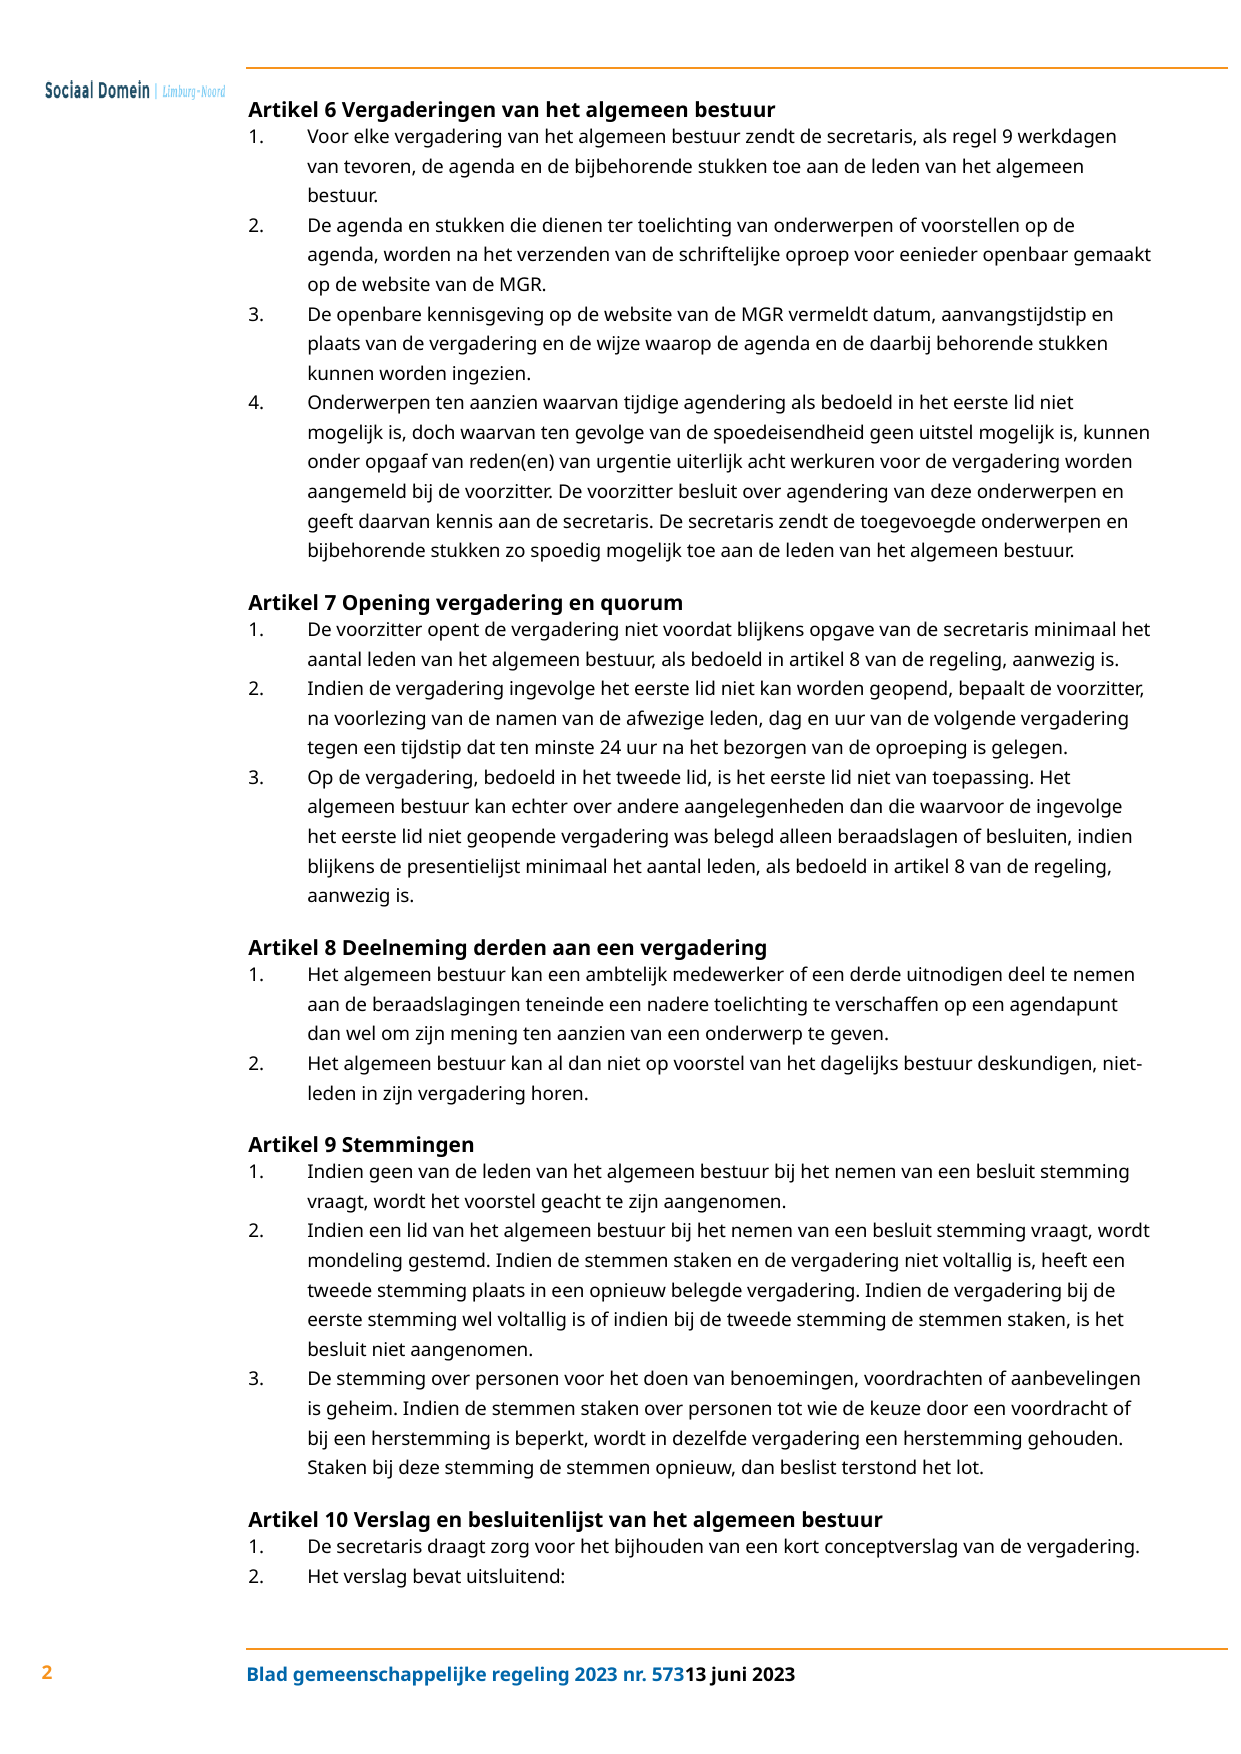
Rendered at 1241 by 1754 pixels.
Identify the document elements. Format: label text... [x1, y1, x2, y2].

list De openbare kennisgeving op de website van de MGR vermeldt datum, aanvangstijdstip en plaats van de vergadering en de wijze waarop de agenda en de daarbij behorende stukken kunnen worden ingezien. [248, 301, 1152, 386]
list De agenda en stukken die dienen ter toelichting van onderwerpen of voorstellen op de agenda, worden na het verzenden van de schriftelijke oproep voor eenieder openbaar gemaakt op de website van de MGR. [248, 212, 1152, 297]
list Het algemeen bestuur kan een ambtelijk medewerker of een derde uitnodigen deel te nemen aan de beraadslagingen teneinde een nadere toelichting te verschaffen op een agendapunt dan wel om zijn mening ten aanzien van een onderwerp te geven. [248, 961, 1152, 1046]
text Artikel 8 Deelneming derden aan een vergadering [248, 933, 1152, 961]
list Indien de vergadering ingevolge het eerste lid niet kan worden geopend, bepaalt de voorzitter, na voorlezing van de namen van de afwezige leden, dag en uur van de volgende vergadering tegen een tijdstip dat ten minste 24 uur na het bezorgen van de oproeping is gelegen. [248, 675, 1152, 760]
list Onderwerpen ten aanzien waarvan tijdige agendering als bedoeld in het eerste lid niet mogelijk is, doch waarvan ten gevolge van de spoedeisendheid geen uitstel mogelijk is, kunnen onder opgaaf van reden(en) van urgentie uiterlijk acht werkuren voor de vergadering worden aangemeld bij de voorzitter. De voorzitter besluit over agendering van deze onderwerpen en geeft daarvan kennis aan de secretaris. De secretaris zendt de toegevoegde onderwerpen en bijbehorende stukken zo spoedig mogelijk toe aan de leden van het algemeen bestuur. [248, 389, 1152, 563]
list Indien geen van de leden van het algemeen bestuur bij het nemen van een besluit stemming vraagt, wordt het voorstel geacht te zijn aangenomen. [248, 1158, 1152, 1214]
picture [41, 47, 231, 172]
text Artikel 10 Verslag en besluitenlijst van het algemeen bestuur [248, 1505, 1152, 1533]
list Op de vergadering, bedoeld in het tweede lid, is het eerste lid niet van toepassing. Het algemeen bestuur kan echter over andere aangelegenheden dan die waarvoor de ingevolge het eerste lid niet geopende vergadering was belegd alleen beraadslagen of besluiten, indien blijkens de presentielijst minimaal het aantal leden, als bedoeld in artikel 8 van de regeling, aanwezig is. [248, 764, 1152, 908]
list Het algemeen bestuur kan al dan niet op voorstel van het dagelijks bestuur deskundigen, niet- leden in zijn vergadering horen. [248, 1050, 1152, 1105]
list De voorzitter opent de vergadering niet voordat blijkens opgave van de secretaris minimaal het aantal leden van het algemeen bestuur, als bedoeld in artikel 8 van de regeling, aanwezig is. [248, 616, 1152, 672]
list De secretaris draagt zorg voor het bijhouden van een kort conceptverslag van de vergadering. [248, 1533, 1152, 1559]
list De stemming over personen voor het doen van benoemingen, voordrachten of aanbevelingen is geheim. Indien de stemmen staken over personen tot wie de keuze door een voordracht of bij een herstemming is beperkt, wordt in dezelfde vergadering een herstemming gehouden. Staken bij deze stemming de stemmen opnieuw, dan beslist terstond het lot. [248, 1366, 1152, 1480]
list Voor elke vergadering van het algemeen bestuur zendt de secretaris, als regel 9 werkdagen van tevoren, de agenda en de bijbehorende stukken toe aan de leden van het algemeen bestuur. [248, 123, 1152, 208]
list Indien een lid van het algemeen bestuur bij het nemen van een besluit stemming vraagt, wordt mondeling gestemd. Indien de stemmen staken en de vergadering niet voltallig is, heeft een tweede stemming plaats in een opnieuw belegde vergadering. Indien de vergadering bij de eerste stemming wel voltallig is of indien bij de tweede stemming de stemmen staken, is het besluit niet aangenomen. [248, 1218, 1152, 1362]
text Artikel 6 Vergaderingen van het algemeen bestuur [248, 95, 1152, 123]
text Artikel 7 Opening vergadering en quorum [248, 588, 1152, 616]
list Het verslag bevat uitsluitend: [248, 1563, 1152, 1588]
text Artikel 9 Stemmingen [248, 1130, 1152, 1158]
